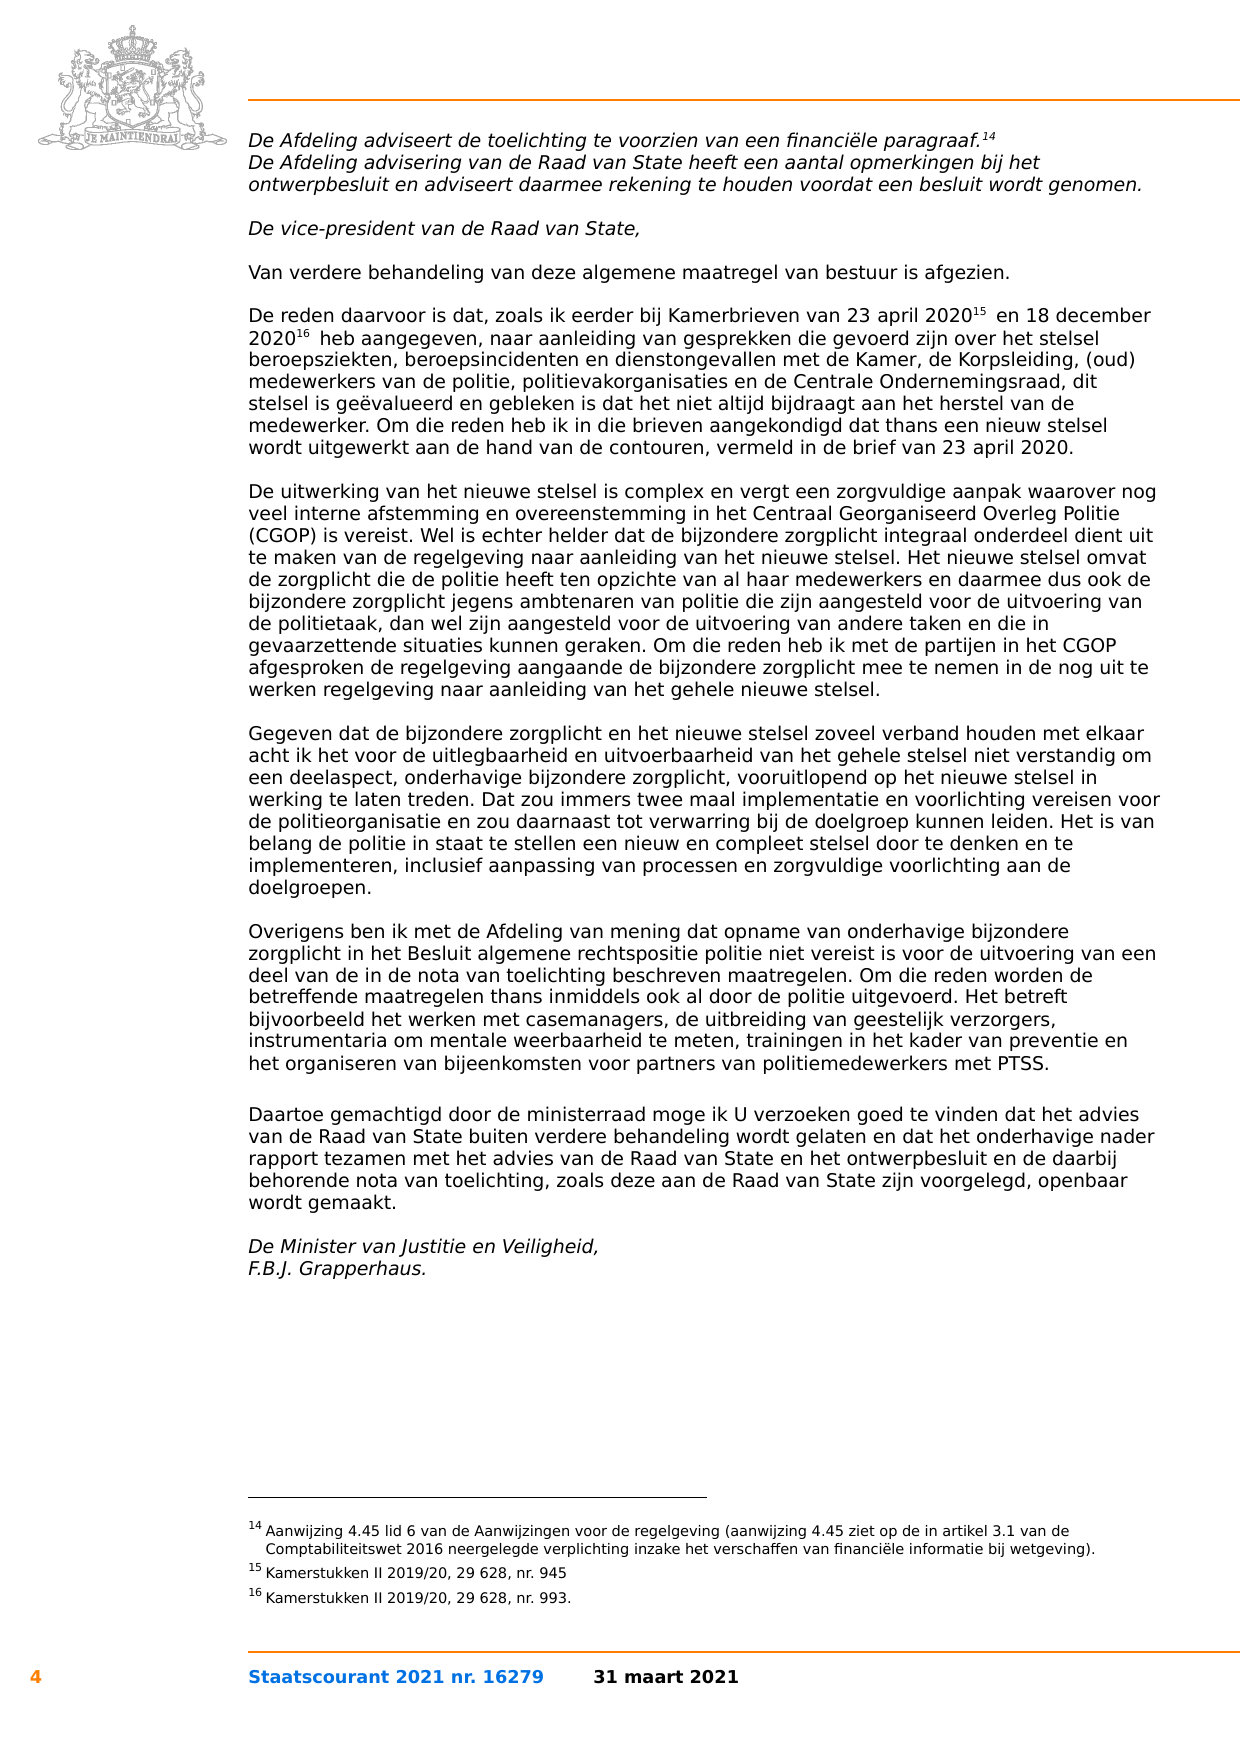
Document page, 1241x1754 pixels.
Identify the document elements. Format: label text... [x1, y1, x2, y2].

text De Minister van Justitie en Veiligheid, F.B.J. Grapperhaus. [248, 1236, 1163, 1280]
text De reden daarvoor is dat, zoals ik eerder bij Kamerbrieven van 23 april 2020 en 18 december 2020 heb aangegeven, naar aanleiding van gesprekken die gevoerd zijn over het stelsel beroepsziekten, beroepsincidenten en dienstongevallen met de Kamer, de Korpsleiding, (oud) medewerkers van de politie, politievakorganisaties en de Centrale Ondernemingsraad, dit stelsel is geëvalueerd en gebleken is dat het niet altijd bijdraagt aan het herstel van de medewerker. Om die reden heb ik in die brieven aangekondigd dat thans een nieuw stelsel wordt uitgewerkt aan de hand van de contouren, vermeld in de brief van 23 april 2020. [248, 305, 1163, 459]
text Van verdere behandeling van deze algemene maatregel van bestuur is afgezien. [248, 262, 1163, 283]
text Daartoe gemachtigd door de ministerraad moge ik U verzoeken goed te vinden dat het advies van de Raad van State buiten verdere behandeling wordt gelaten en dat het onderhavige nader rapport tezamen met het advies van de Raad van State en het ontwerpbesluit en de daarbij behorende nota van toelichting, zoals deze aan de Raad van State zijn voorgelegd, openbaar wordt gemaakt. [248, 1104, 1163, 1214]
text Aanwijzing 4.45 lid 6 van de Aanwijzingen voor de regelgeving (aanwijzing 4.45 ziet op de in artikel 3.1 van de Comptabiliteitswet 2016 neergelegde verplichting inzake het verschaffen van financiële informatie bij wetgeving). [248, 1519, 1163, 1558]
text Gegeven dat de bijzondere zorgplicht en het nieuwe stelsel zoveel verband houden met elkaar acht ik het voor de uitlegbaarheid en uitvoerbaarheid van het gehele stelsel niet verstandig om een deelaspect, onderhavige bijzondere zorgplicht, vooruitlopend op het nieuwe stelsel in werking te laten treden. Dat zou immers twee maal implementatie en voorlichting vereisen voor de politieorganisatie en zou daarnaast tot verwarring bij de doelgroep kunnen leiden. Het is van belang de politie in staat te stellen een nieuw en compleet stelsel door te denken en te implementeren, inclusief aanpassing van processen en zorgvuldige voorlichting aan de doelgroepen. [248, 723, 1163, 899]
text De Afdeling advisering van de Raad van State heeft een aantal opmerkingen bij het ontwerpbesluit en adviseert daarmee rekening te houden voordat een besluit wordt genomen. [248, 152, 1163, 196]
text De vice-president van de Raad van State, [248, 218, 1163, 240]
picture [38, 25, 227, 150]
text De uitwerking van het nieuwe stelsel is complex en vergt een zorgvuldige aanpak waarover nog veel interne afstemming en overeenstemming in het Centraal Georganiseerd Overleg Politie (CGOP) is vereist. Wel is echter helder dat de bijzondere zorgplicht integraal onderdeel dient uit te maken van de regelgeving naar aanleiding van het nieuwe stelsel. Het nieuwe stelsel omvat de zorgplicht die de politie heeft ten opzichte van al haar medewerkers en daarmee dus ook de bijzondere zorgplicht jegens ambtenaren van politie die zijn aangesteld voor de uitvoering van de politietaak, dan wel zijn aangesteld voor de uitvoering van andere taken en die in gevaarzettende situaties kunnen geraken. Om die reden heb ik met de partijen in het CGOP afgesproken de regelgeving aangaande de bijzondere zorgplicht mee te nemen in de nog uit te werken regelgeving naar aanleiding van het gehele nieuwe stelsel. [248, 481, 1163, 701]
text Kamerstukken II 2019/20, 29 628, nr. 993. [248, 1586, 1163, 1608]
text De Afdeling adviseert de toelichting te voorzien van een financiële paragraaf. [248, 130, 1163, 152]
text Overigens ben ik met de Afdeling van mening dat opname van onderhavige bijzondere zorgplicht in het Besluit algemene rechtspositie politie niet vereist is voor de uitvoering van een deel van de in de nota van toelichting beschreven maatregelen. Om die reden worden de betreffende maatregelen thans inmiddels ook al door de politie uitgevoerd. Het betreft bijvoorbeeld het werken met casemanagers, de uitbreiding van geestelijk verzorgers, instrumentaria om mentale weerbaarheid te meten, trainingen in het kader van preventie en het organiseren van bijeenkomsten voor partners van politiemedewerkers met PTSS. [248, 921, 1163, 1074]
text Kamerstukken II 2019/20, 29 628, nr. 945 [248, 1561, 1163, 1583]
